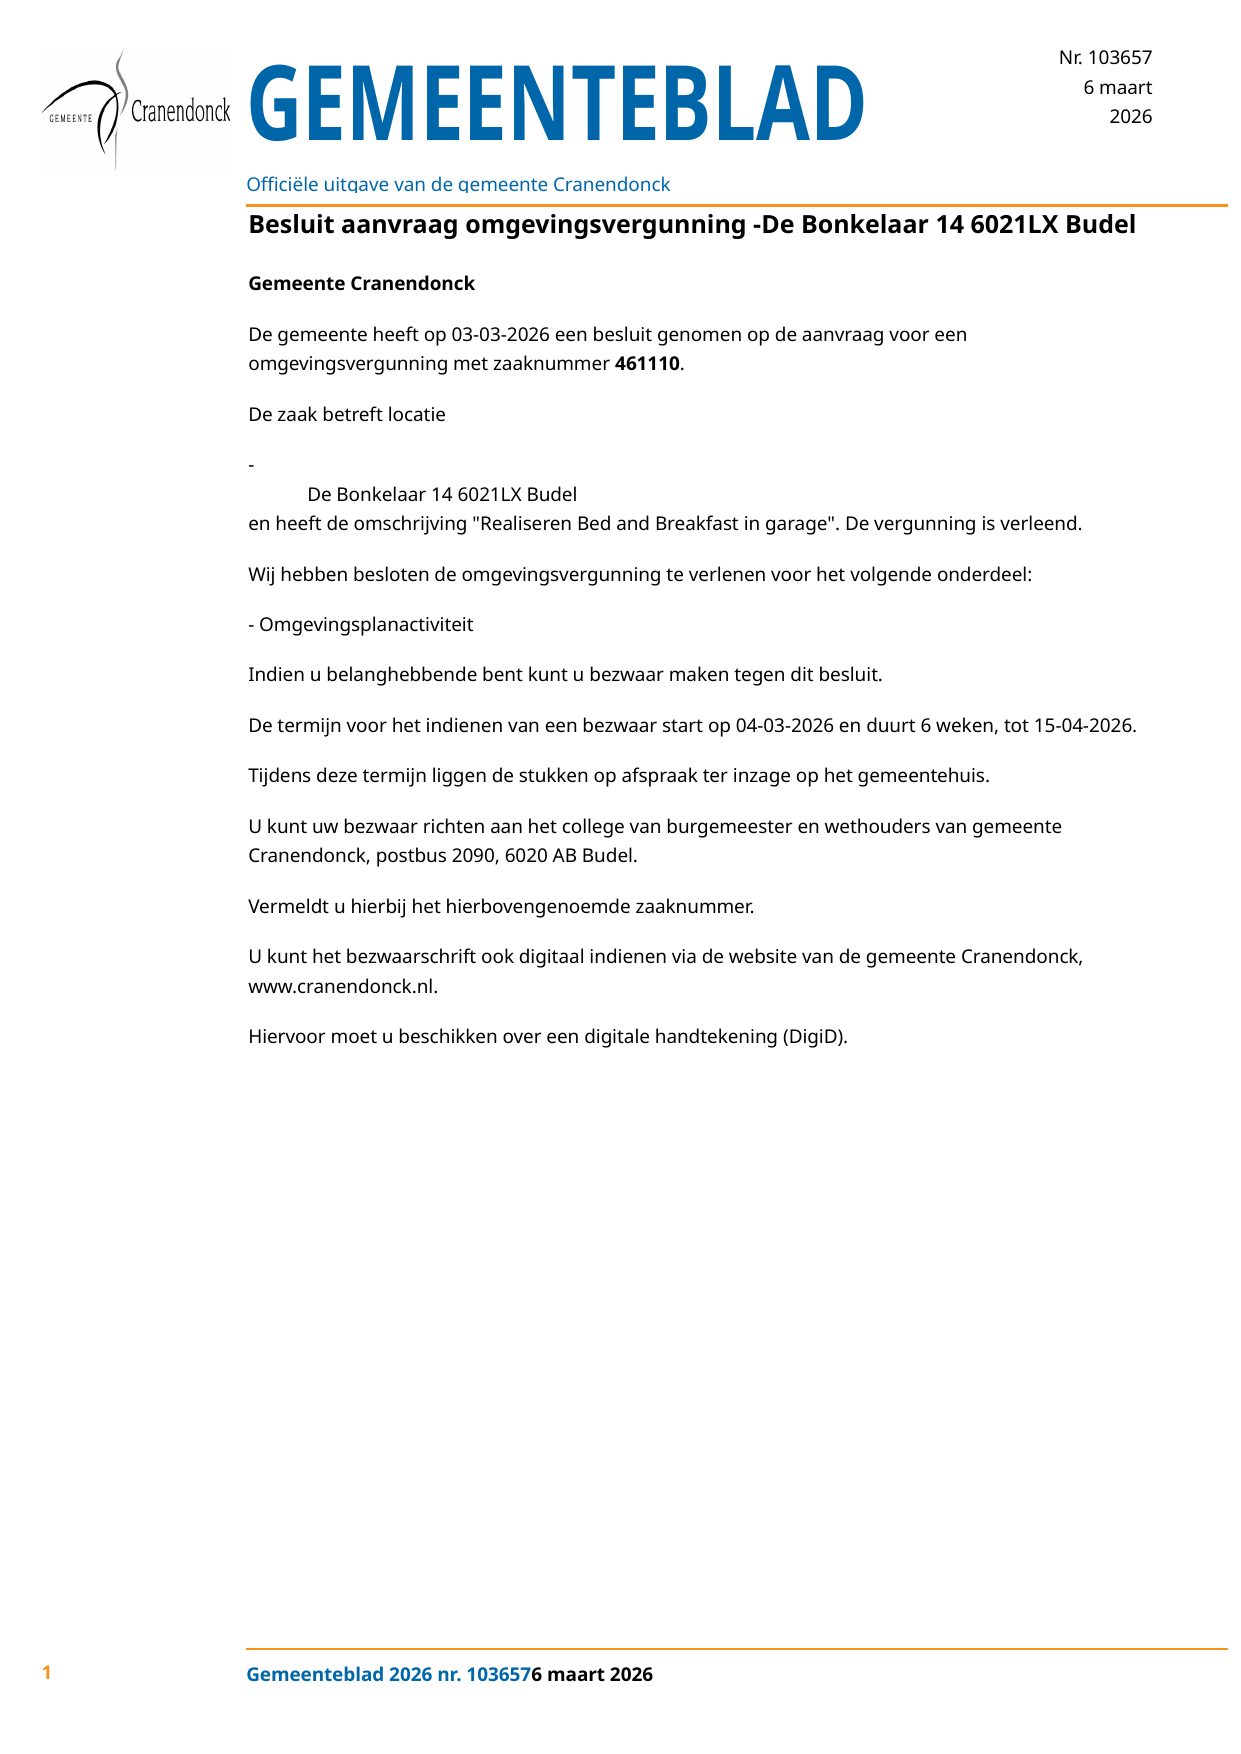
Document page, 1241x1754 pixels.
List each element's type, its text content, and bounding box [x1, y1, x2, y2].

text De gemeente heeft op 03-03-2026 een besluit genomen op de aanvraag voor een omgevingsvergunning met zaaknummer 461110. [248, 321, 1152, 376]
text Vermeldt u hierbij het hierbovengenoemde zaaknummer. [248, 893, 1152, 918]
text De termijn voor het indienen van een bezwaar start op 04-03-2026 en duurt 6 weken, tot 15-04-2026. [248, 712, 1152, 738]
text Tijdens deze termijn liggen de stukken op afspraak ter inzage op het gemeentehuis. [248, 762, 1152, 788]
text De zaak betreft locatie [248, 401, 1152, 426]
text Hiervoor moet u beschikken over een digitale handtekening (DigiD). [248, 1023, 1152, 1049]
text Besluit aanvraag omgevingsvergunning -De Bonkelaar 14 6021LX Budel [248, 207, 1152, 241]
text - Omgevingsplanactiviteit [248, 611, 1152, 637]
text U kunt het bezwaarschrift ook digitaal indienen via de website van de gemeente Cranendonck, www.cranendonck.nl. [248, 943, 1152, 998]
picture [41, 47, 231, 172]
text Wij hebben besloten de omgevingsvergunning te verlenen voor het volgende onderdeel: [248, 561, 1152, 586]
text U kunt uw bezwaar richten aan het college van burgemeester en wethouders van gemeente Cranendonck, postbus 2090, 6020 AB Budel. [248, 813, 1152, 868]
text Indien u belanghebbende bent kunt u bezwaar maken tegen dit besluit. [248, 662, 1152, 687]
list De Bonkelaar 14 6021LX Budel [248, 481, 1152, 506]
text Gemeente Cranendonck [248, 270, 1152, 296]
text en heeft de omschrijving "Realiseren Bed and Breakfast in garage". De vergunning is verleend. [248, 510, 1152, 536]
